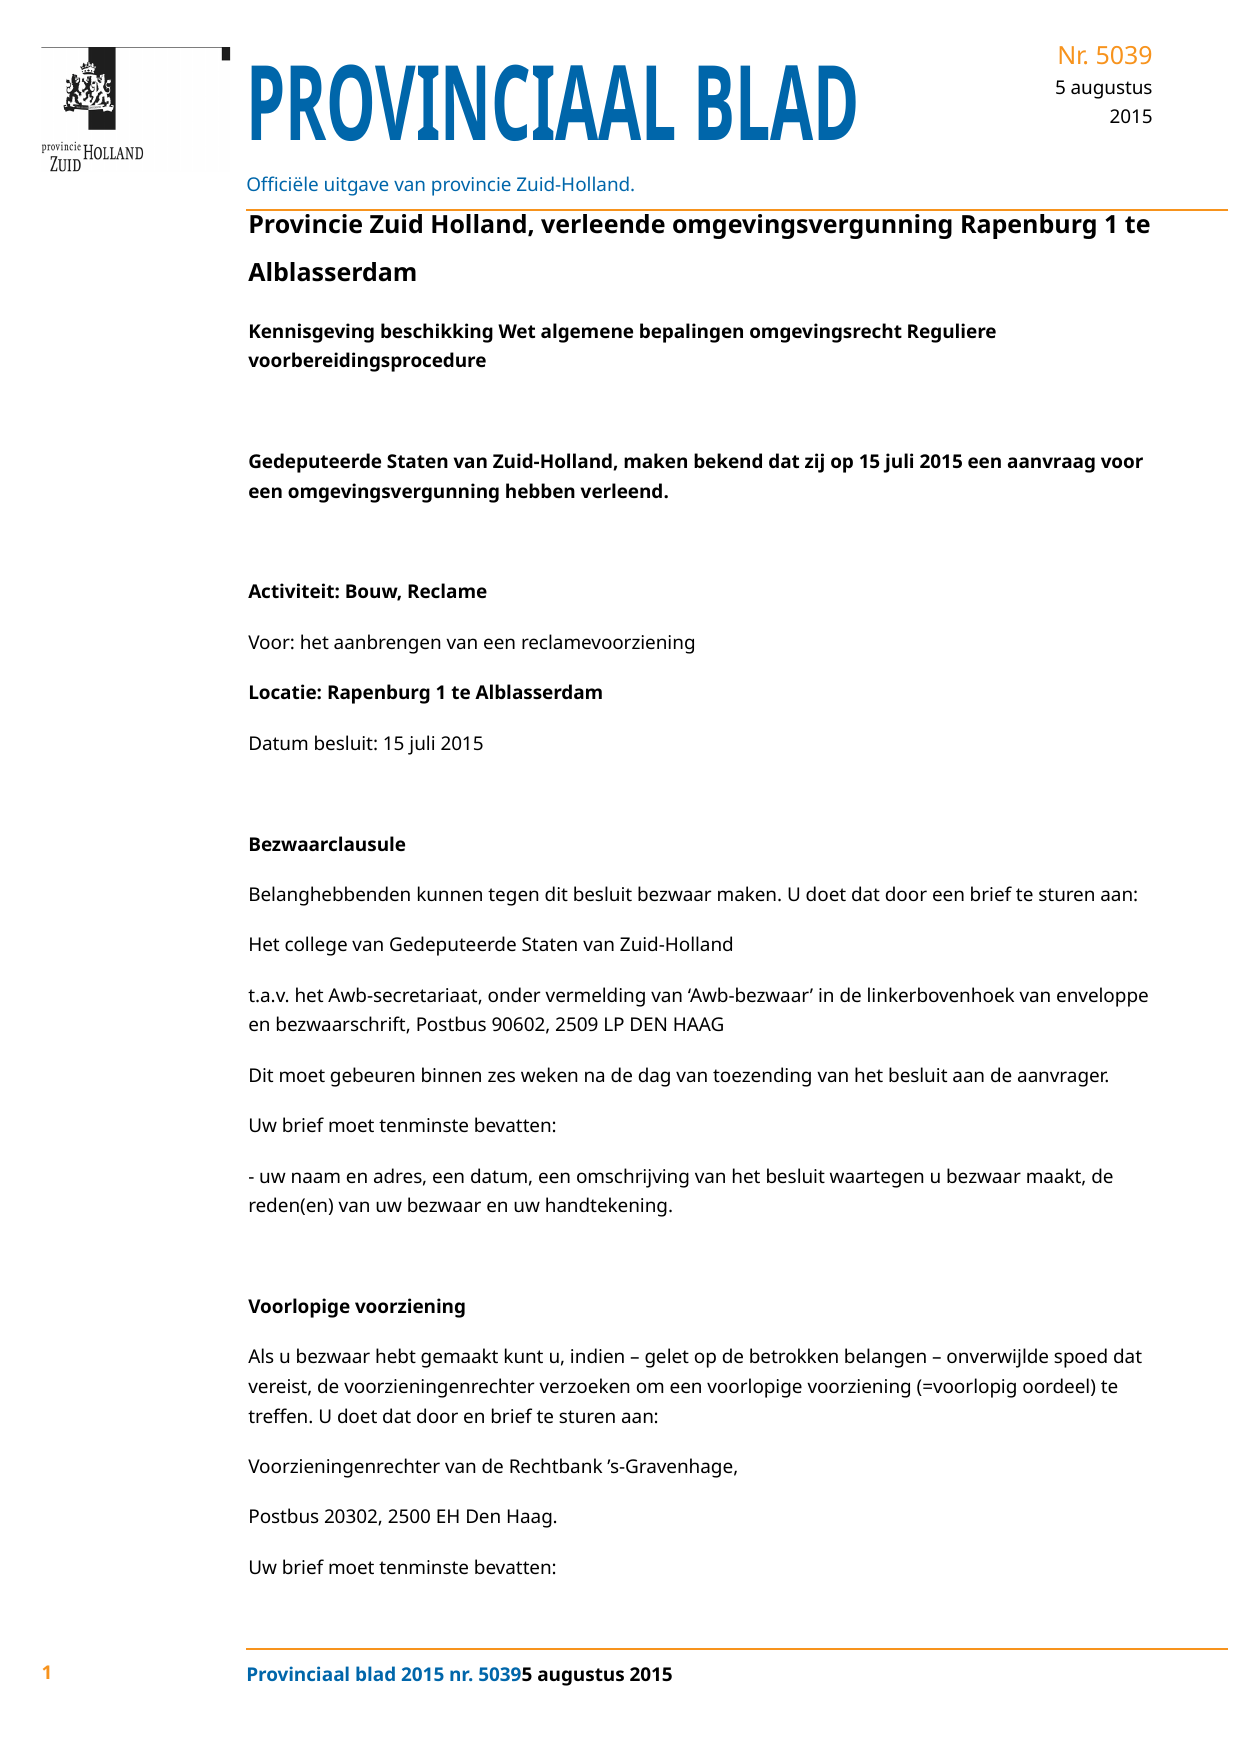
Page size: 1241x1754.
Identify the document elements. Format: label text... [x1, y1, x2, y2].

text Voorzieningenrechter van de Rechtbank ’s-Gravenhage, [248, 1453, 1152, 1479]
text Gedeputeerde Staten van Zuid-Holland, maken bekend dat zij op 15 juli 2015 een aanvraag voor een omgevingsvergunning hebben verleend. [248, 448, 1152, 504]
text Dit moet gebeuren binnen zes weken na de dag van toezending van het besluit aan de aanvrager. [248, 1062, 1152, 1088]
text t.a.v. het Awb-secretariaat, onder vermelding van ‘Awb-bezwaar’ in de linkerbovenhoek van enveloppe en bezwaarschrift, Postbus 90602, 2509 LP DEN HAAG [248, 982, 1152, 1037]
text Voorlopige voorziening [248, 1293, 1152, 1319]
picture [41, 47, 231, 172]
text Uw brief moet tenminste bevatten: [248, 1554, 1152, 1580]
text Voor: het aanbrengen van een reclamevoorziening [248, 629, 1152, 655]
text Bezwaarclausule [248, 831, 1152, 857]
text Het college van Gedeputeerde Staten van Zuid-Holland [248, 932, 1152, 957]
text Als u bezwaar hebt gemaakt kunt u, indien – gelet op de betrokken belangen – onverwijlde spoed dat vereist, de voorzieningenrechter verzoeken om een voorlopige voorziening (=voorlopig oordeel) te treffen. U doet dat door en brief te sturen aan: [248, 1344, 1152, 1429]
text Uw brief moet tenminste bevatten: [248, 1112, 1152, 1138]
text Belanghebbenden kunnen tegen dit besluit bezwaar maken. U doet dat door een brief te sturen aan: [248, 881, 1152, 907]
text Postbus 20302, 2500 EH Den Haag. [248, 1504, 1152, 1529]
text Datum besluit: 15 juli 2015 [248, 730, 1152, 756]
text - uw naam en adres, een datum, een omschrijving van het besluit waartegen u bezwaar maakt, de reden(en) van uw bezwaar en uw handtekening. [248, 1163, 1152, 1218]
text Kennisgeving beschikking Wet algemene bepalingen omgevingsrecht Reguliere voorbereidingsprocedure [248, 318, 1152, 373]
text Locatie: Rapenburg 1 te Alblasserdam [248, 679, 1152, 705]
text Provincie Zuid Holland, verleende omgevingsvergunning Rapenburg 1 te Alblasserdam [248, 211, 1152, 288]
text Activiteit: Bouw, Reclame [248, 579, 1152, 604]
